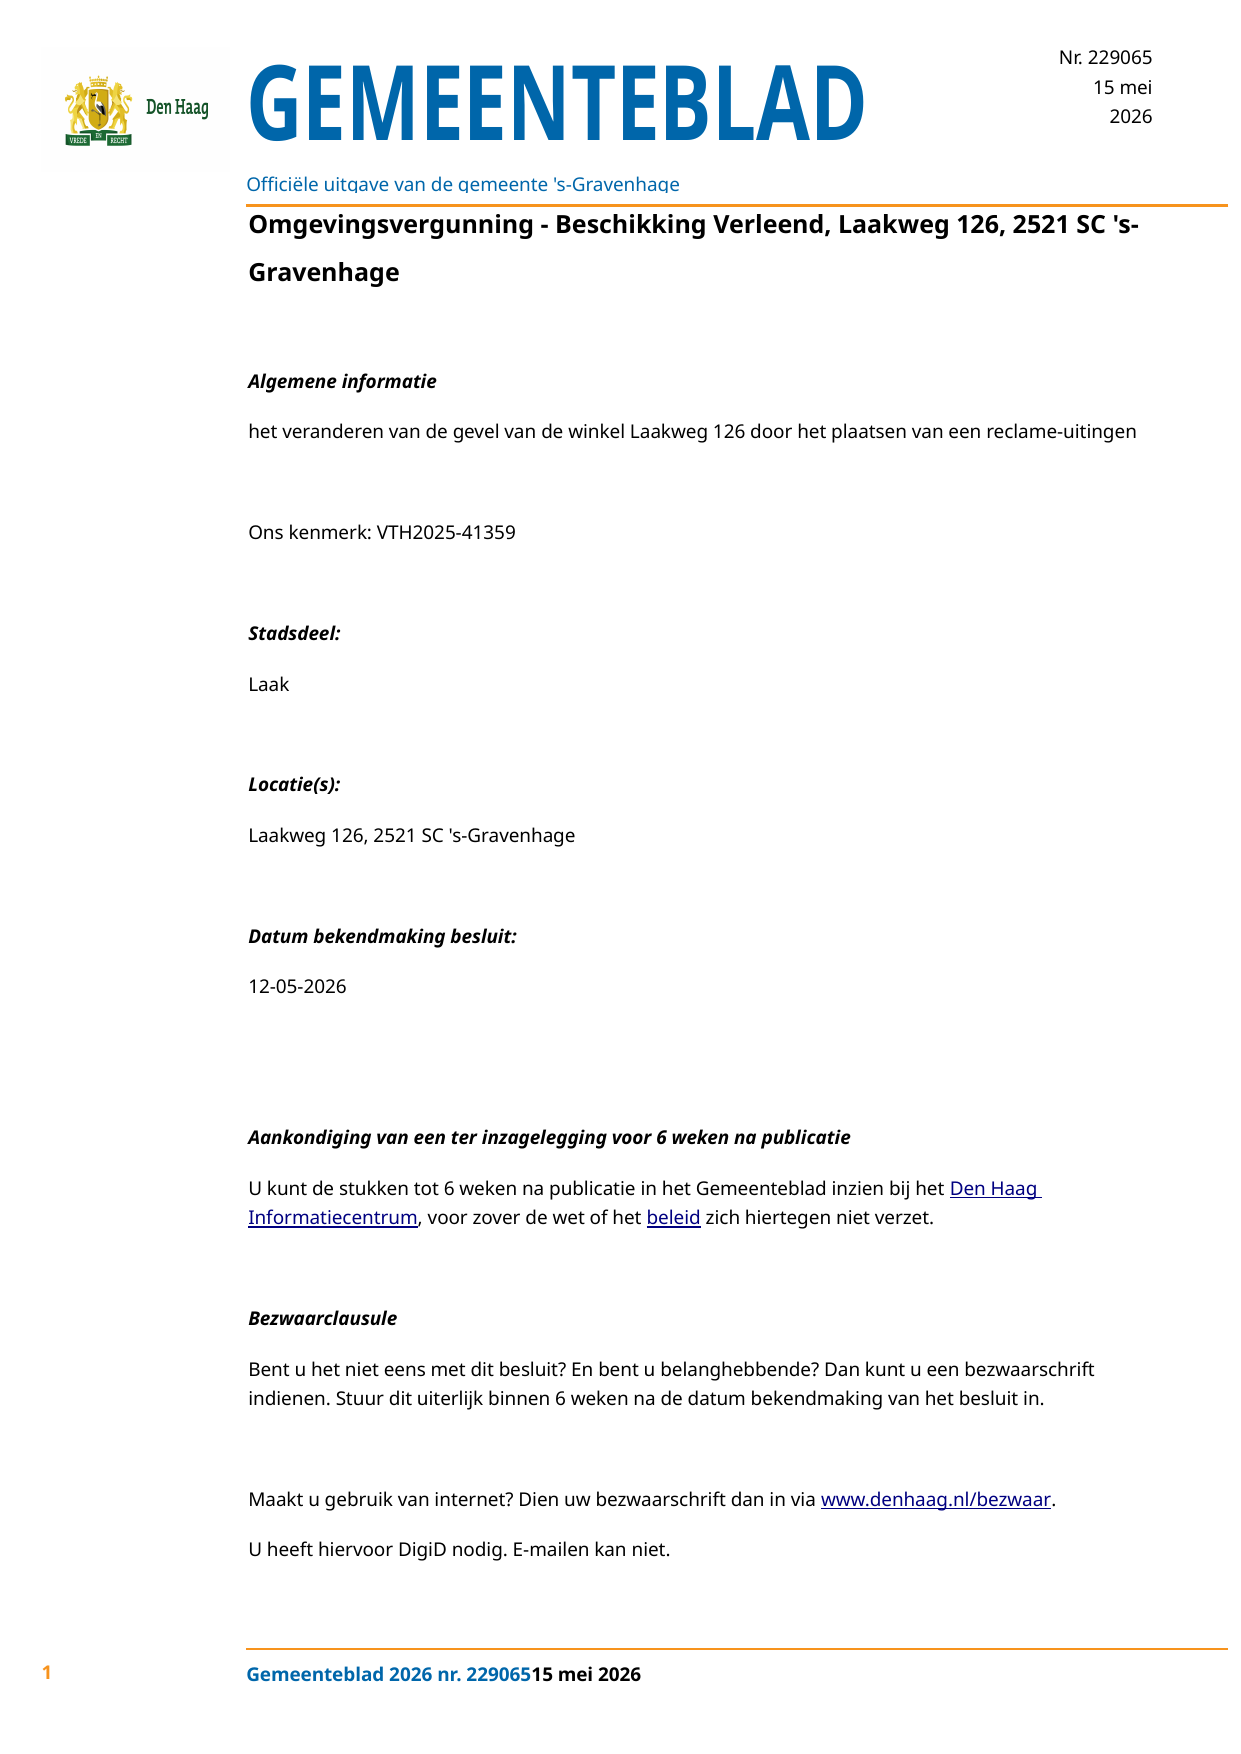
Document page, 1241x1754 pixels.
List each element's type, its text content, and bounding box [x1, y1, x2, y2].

text Laak [248, 671, 1152, 697]
picture [41, 47, 231, 172]
text 12-05-2026 [248, 973, 1152, 999]
text Aankondiging van een ter inzagelegging voor 6 weken na publicatie [248, 1124, 1152, 1150]
text U heeft hiervoor DigiD nodig. E-mailen kan niet. [248, 1537, 1152, 1562]
text het veranderen van de gevel van de winkel Laakweg 126 door het plaatsen van een reclame-uitingen [248, 419, 1152, 444]
text Maakt u gebruik van internet? Dien uw bezwaarschrift dan in via www.denhaag.nl/bezwaar. [248, 1486, 1152, 1512]
text Laakweg 126, 2521 SC 's-Gravenhage [248, 822, 1152, 848]
text Algemene informatie [248, 368, 1152, 394]
text Omgevingsvergunning - Beschikking Verleend, Laakweg 126, 2521 SC 's-Gravenhage [248, 207, 1152, 288]
text Bent u het niet eens met dit besluit? En bent u belanghebbende? Dan kunt u een bezwaarschrift indienen. Stuur dit uiterlijk binnen 6 weken na de datum bekendmaking van het besluit in. [248, 1356, 1152, 1411]
text Bezwaarclausule [248, 1305, 1152, 1331]
text Locatie(s): [248, 772, 1152, 797]
text Datum bekendmaking besluit: [248, 923, 1152, 949]
text U kunt de stukken tot 6 weken na publicatie in het Gemeenteblad inzien bij het Den Haag Informatiecentrum, voor zover de wet of het beleid zich hiertegen niet verzet. [248, 1175, 1152, 1230]
text Ons kenmerk: VTH2025-41359 [248, 519, 1152, 545]
text Stadsdeel: [248, 620, 1152, 646]
